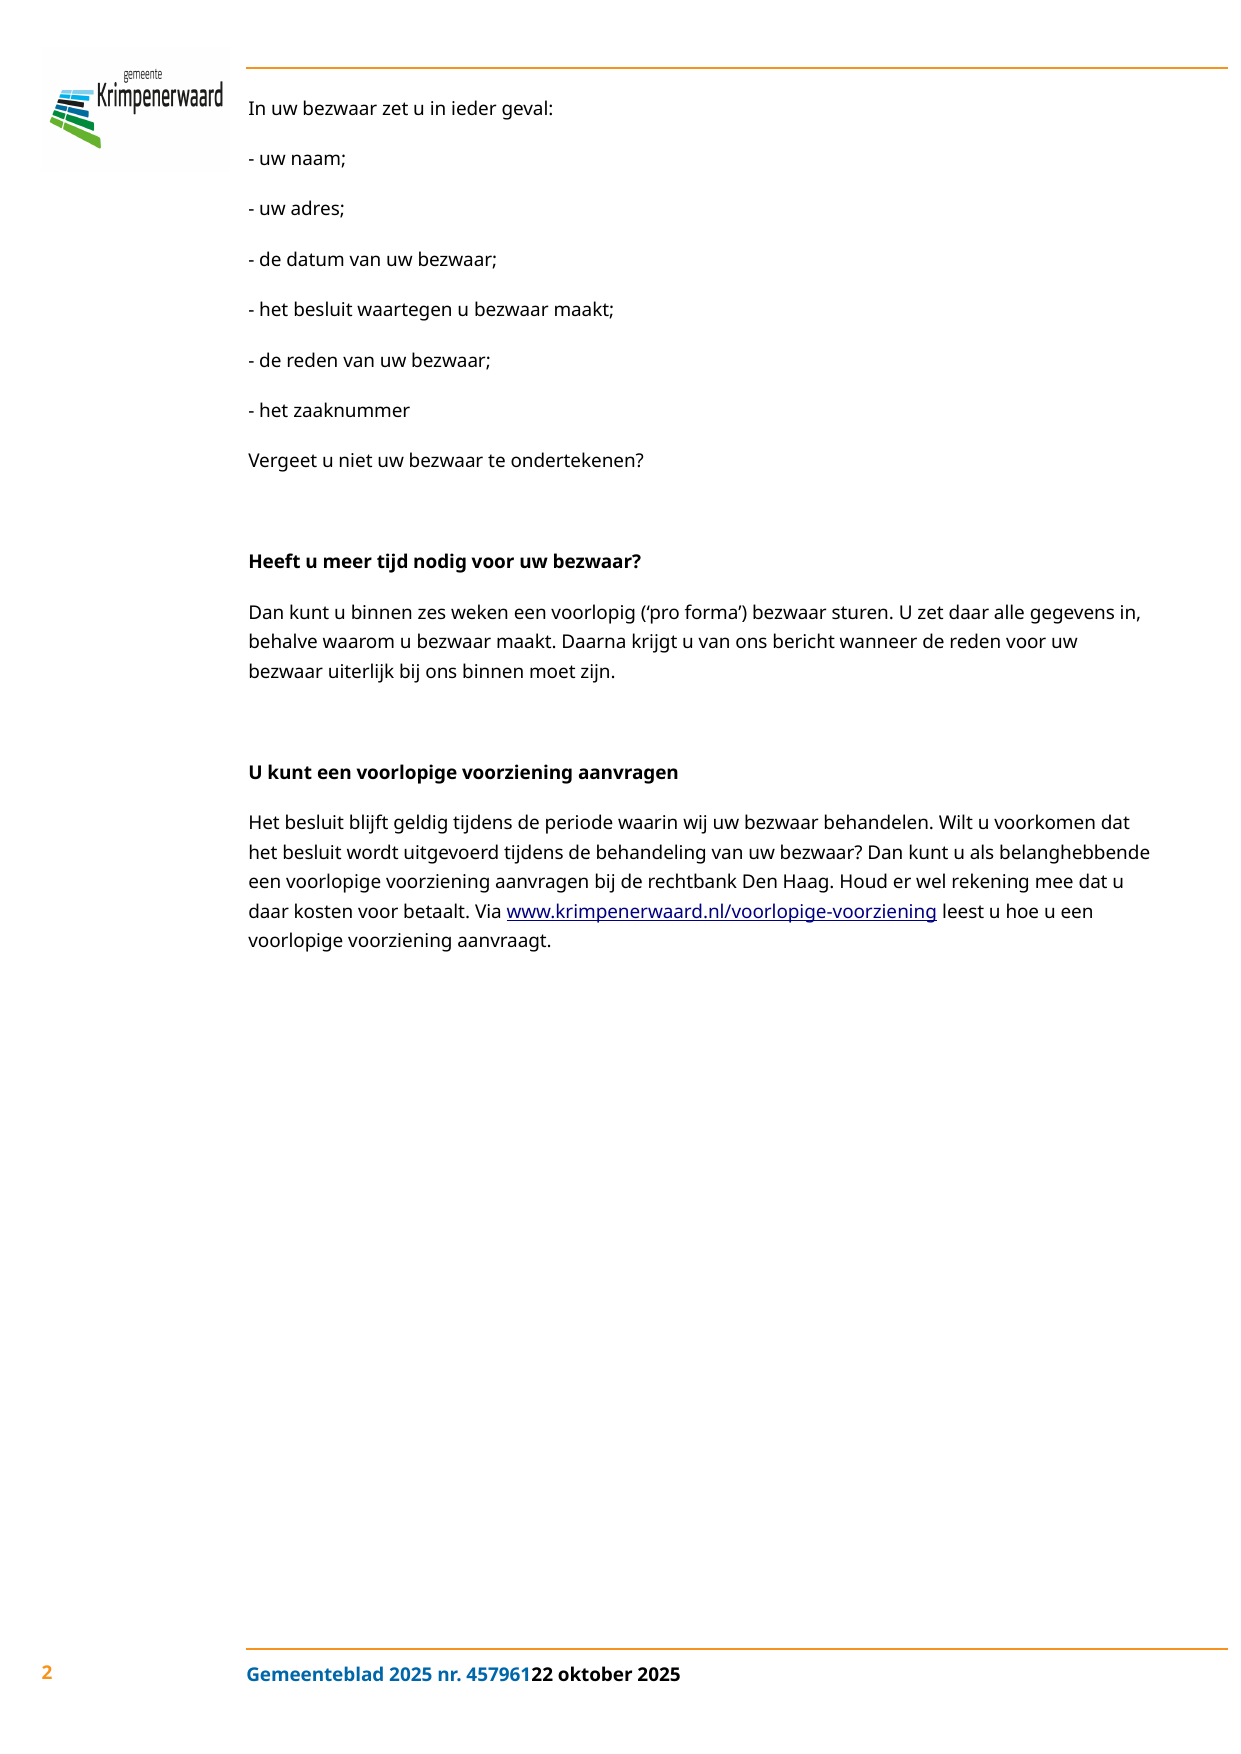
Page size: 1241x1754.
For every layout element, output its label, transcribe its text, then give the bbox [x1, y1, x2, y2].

text - uw adres; [248, 196, 1152, 221]
text - het zaaknummer [248, 397, 1152, 423]
text Heeft u meer tijd nodig voor uw bezwaar? [248, 548, 1152, 574]
text U kunt een voorlopige voorziening aanvragen [248, 759, 1152, 785]
text - de datum van uw bezwaar; [248, 246, 1152, 272]
text Het besluit blijft geldig tijdens de periode waarin wij uw bezwaar behandelen. Wilt u voorkomen dat het besluit wordt uitgevoerd tijdens de behandeling van uw bezwaar? Dan kunt u als belanghebbende een voorlopige voorziening aanvragen bij de rechtbank Den Haag. Houd er wel rekening mee dat u daar kosten voor betaalt. Via www.krimpenerwaard.nl/voorlopige-voorziening leest u hoe u een voorlopige voorziening aanvraagt. [248, 809, 1152, 953]
text Dan kunt u binnen zes weken een voorlopig (‘pro forma’) bezwaar sturen. U zet daar alle gegevens in, behalve waarom u bezwaar maakt. Daarna krijgt u van ons bericht wanneer de reden voor uw bezwaar uiterlijk bij ons binnen moet zijn. [248, 599, 1152, 684]
text - uw naam; [248, 145, 1152, 171]
text - de reden van uw bezwaar; [248, 347, 1152, 373]
text Vergeet u niet uw bezwaar te ondertekenen? [248, 448, 1152, 473]
text - het besluit waartegen u bezwaar maakt; [248, 296, 1152, 322]
text In uw bezwaar zet u in ieder geval: [248, 95, 1152, 121]
picture [41, 47, 231, 172]
